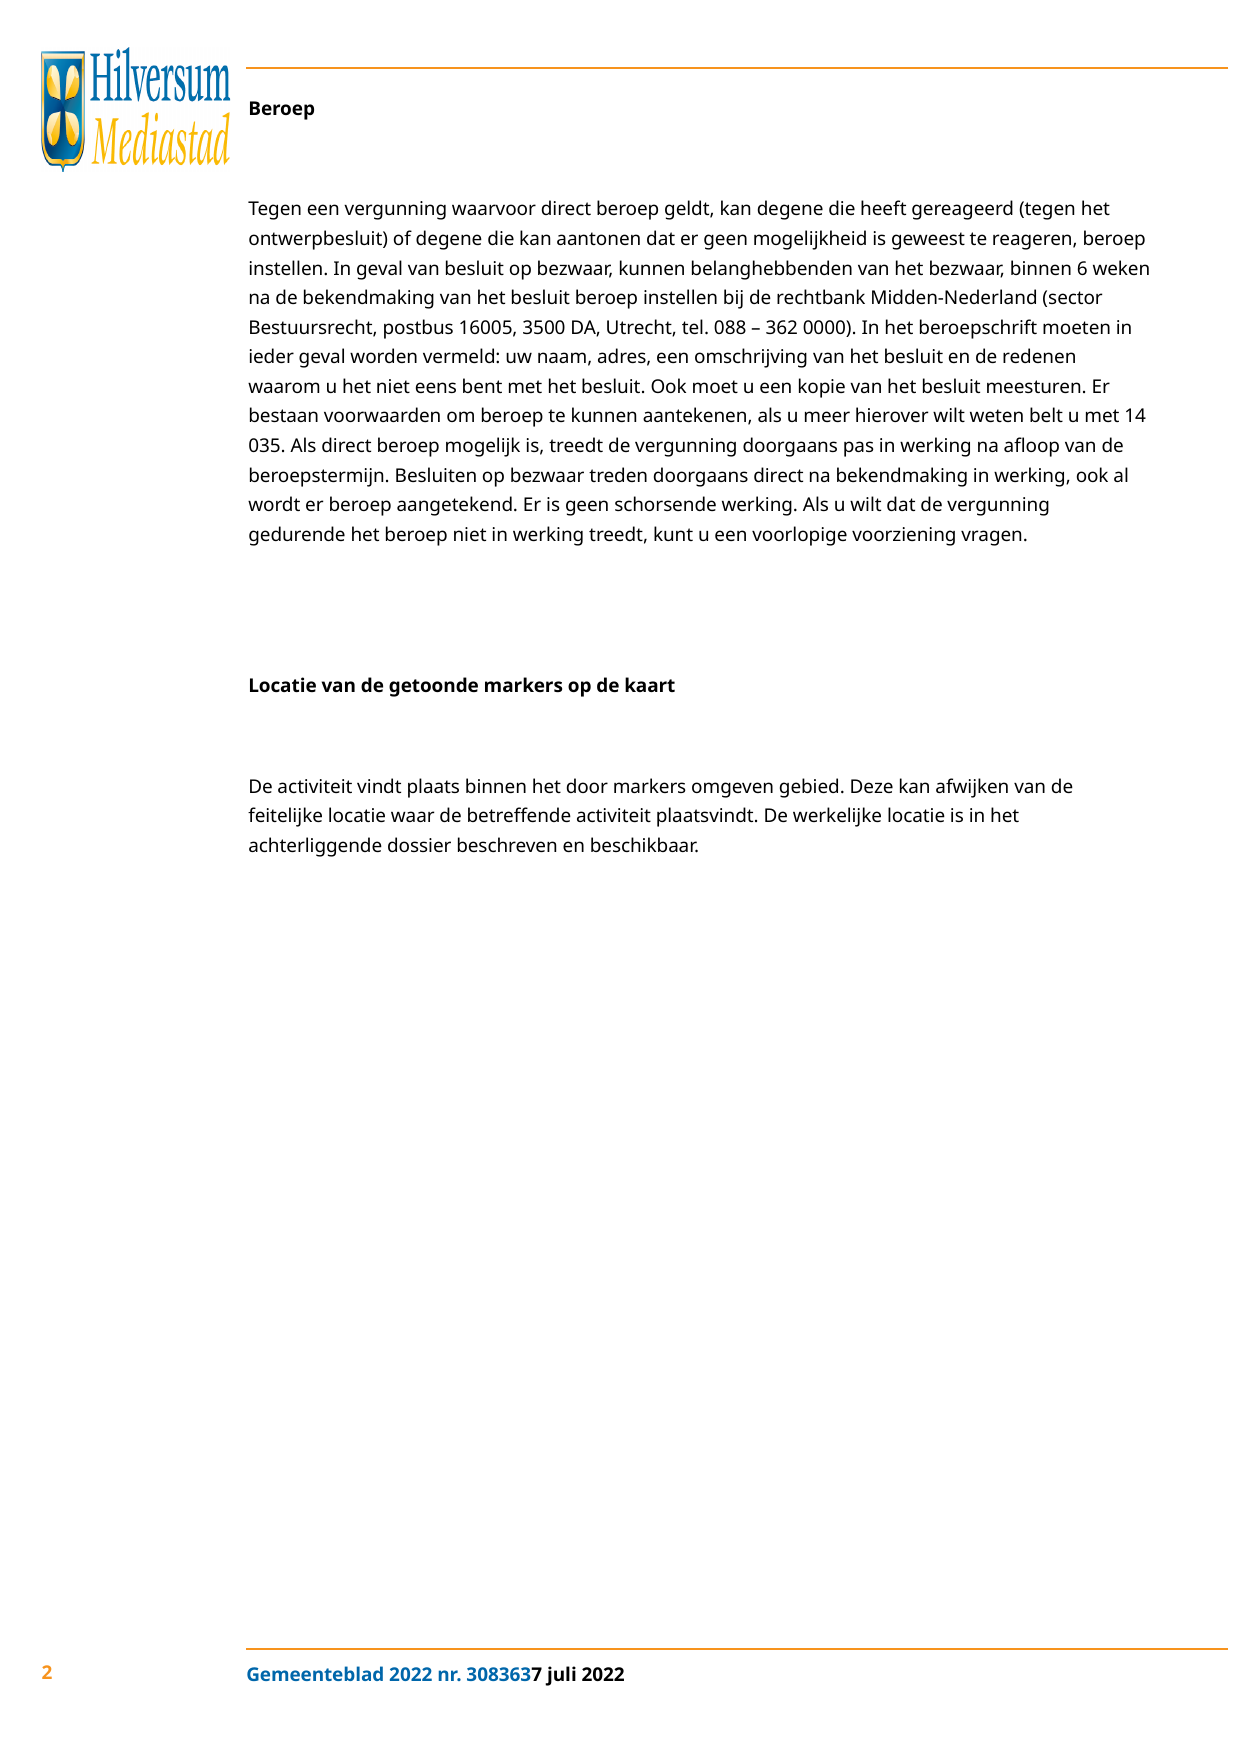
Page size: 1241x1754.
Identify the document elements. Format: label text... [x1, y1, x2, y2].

text Tegen een vergunning waarvoor direct beroep geldt, kan degene die heeft gereageerd (tegen het ontwerpbesluit) of degene die kan aantonen dat er geen mogelijkheid is geweest te reageren, beroep instellen. In geval van besluit op bezwaar, kunnen belanghebbenden van het bezwaar, binnen 6 weken na de bekendmaking van het besluit beroep instellen bij de rechtbank Midden-Nederland (sector Bestuursrecht, postbus 16005, 3500 DA, Utrecht, tel. 088 – 362 0000). In het beroepschrift moeten in ieder geval worden vermeld: uw naam, adres, een omschrijving van het besluit en de redenen waarom u het niet eens bent met het besluit. Ook moet u een kopie van het besluit meesturen. Er bestaan voorwaarden om beroep te kunnen aantekenen, als u meer hierover wilt weten belt u met 14 035. Als direct beroep mogelijk is, treedt de vergunning doorgaans pas in werking na afloop van de beroepstermijn. Besluiten op bezwaar treden doorgaans direct na bekendmaking in werking, ook al wordt er beroep aangetekend. Er is geen schorsende werking. Als u wilt dat de vergunning gedurende het beroep niet in werking treedt, kunt u een voorlopige voorziening vragen. [248, 196, 1152, 547]
text Beroep [248, 95, 1152, 121]
text Locatie van de getoonde markers op de kaart [248, 672, 1152, 698]
text De activiteit vindt plaats binnen het door markers omgeven gebied. Deze kan afwijken van de feitelijke locatie waar de betreffende activiteit plaatsvindt. De werkelijke locatie is in het achterliggende dossier beschreven en beschikbaar. [248, 773, 1152, 858]
picture [41, 47, 231, 172]
